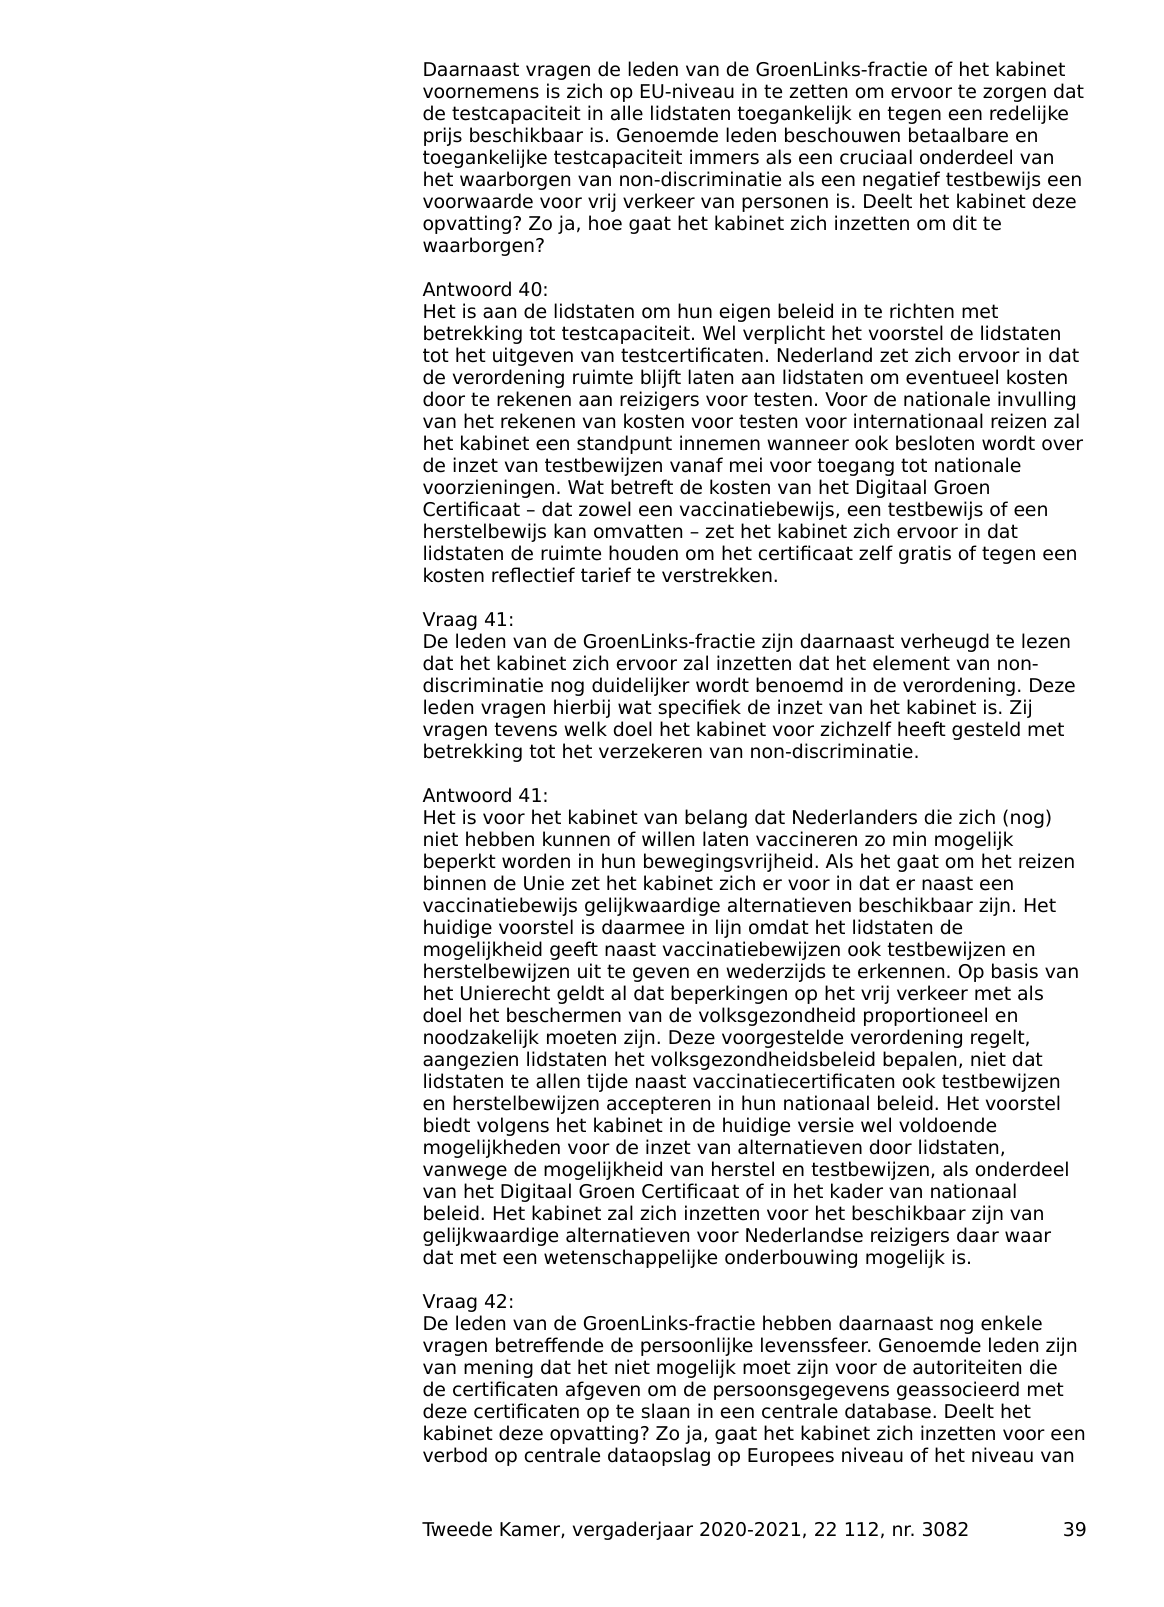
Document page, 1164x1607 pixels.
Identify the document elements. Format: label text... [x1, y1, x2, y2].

text Vraag 41: [422, 609, 1087, 631]
text Vraag 42: [422, 1291, 1087, 1313]
text Antwoord 40: [422, 279, 1087, 301]
text Daarnaast vragen de leden van de GroenLinks-fractie of het kabinet voornemens is zich op EU-niveau in te zetten om ervoor te zorgen dat de testcapaciteit in alle lidstaten toegankelijk en tegen een redelijke prijs beschikbaar is. Genoemde leden beschouwen betaalbare en toegankelijke testcapaciteit immers als een cruciaal onderdeel van het waarborgen van non-discriminatie als een negatief testbewijs een voorwaarde voor vrij verkeer van personen is. Deelt het kabinet deze opvatting? Zo ja, hoe gaat het kabinet zich inzetten om dit te waarborgen? [422, 59, 1087, 257]
text Antwoord 41: [422, 785, 1087, 807]
text Het is aan de lidstaten om hun eigen beleid in te richten met betrekking tot testcapaciteit. Wel verplicht het voorstel de lidstaten tot het uitgeven van testcertificaten. Nederland zet zich ervoor in dat de verordening ruimte blijft laten aan lidstaten om eventueel kosten door te rekenen aan reizigers voor testen. Voor de nationale invulling van het rekenen van kosten voor testen voor internationaal reizen zal het kabinet een standpunt innemen wanneer ook besloten wordt over de inzet van testbewijzen vanaf mei voor toegang tot nationale voorzieningen. Wat betreft de kosten van het Digitaal Groen Certificaat – dat zowel een vaccinatiebewijs, een testbewijs of een herstelbewijs kan omvatten – zet het kabinet zich ervoor in dat lidstaten de ruimte houden om het certificaat zelf gratis of tegen een kosten reflectief tarief te verstrekken. [422, 301, 1087, 587]
text De leden van de GroenLinks-fractie hebben daarnaast nog enkele vragen betreffende de persoonlijke levenssfeer. Genoemde leden zijn van mening dat het niet mogelijk moet zijn voor de autoriteiten die de certificaten afgeven om de persoonsgegevens geassocieerd met deze certificaten op te slaan in een centrale database. Deelt het kabinet deze opvatting? Zo ja, gaat het kabinet zich inzetten voor een verbod op centrale dataopslag op Europees niveau of het niveau van [422, 1313, 1087, 1467]
text Het is voor het kabinet van belang dat Nederlanders die zich (nog) niet hebben kunnen of willen laten vaccineren zo min mogelijk beperkt worden in hun bewegingsvrijheid. Als het gaat om het reizen binnen de Unie zet het kabinet zich er voor in dat er naast een vaccinatiebewijs gelijkwaardige alternatieven beschikbaar zijn. Het huidige voorstel is daarmee in lijn omdat het lidstaten de mogelijkheid geeft naast vaccinatiebewijzen ook testbewijzen en herstelbewijzen uit te geven en wederzijds te erkennen. Op basis van het Unierecht geldt al dat beperkingen op het vrij verkeer met als doel het beschermen van de volksgezondheid proportioneel en noodzakelijk moeten zijn. Deze voorgestelde verordening regelt, aangezien lidstaten het volksgezondheidsbeleid bepalen, niet dat lidstaten te allen tijde naast vaccinatiecertificaten ook testbewijzen en herstelbewijzen accepteren in hun nationaal beleid. Het voorstel biedt volgens het kabinet in de huidige versie wel voldoende mogelijkheden voor de inzet van alternatieven door lidstaten, vanwege de mogelijkheid van herstel en testbewijzen, als onderdeel van het Digitaal Groen Certificaat of in het kader van nationaal beleid. Het kabinet zal zich inzetten voor het beschikbaar zijn van gelijkwaardige alternatieven voor Nederlandse reizigers daar waar dat met een wetenschappelijke onderbouwing mogelijk is. [422, 807, 1087, 1268]
text De leden van de GroenLinks-fractie zijn daarnaast verheugd te lezen dat het kabinet zich ervoor zal inzetten dat het element van non-discriminatie nog duidelijker wordt benoemd in de verordening. Deze leden vragen hierbij wat specifiek de inzet van het kabinet is. Zij vragen tevens welk doel het kabinet voor zichzelf heeft gesteld met betrekking tot het verzekeren van non-discriminatie. [422, 631, 1087, 763]
